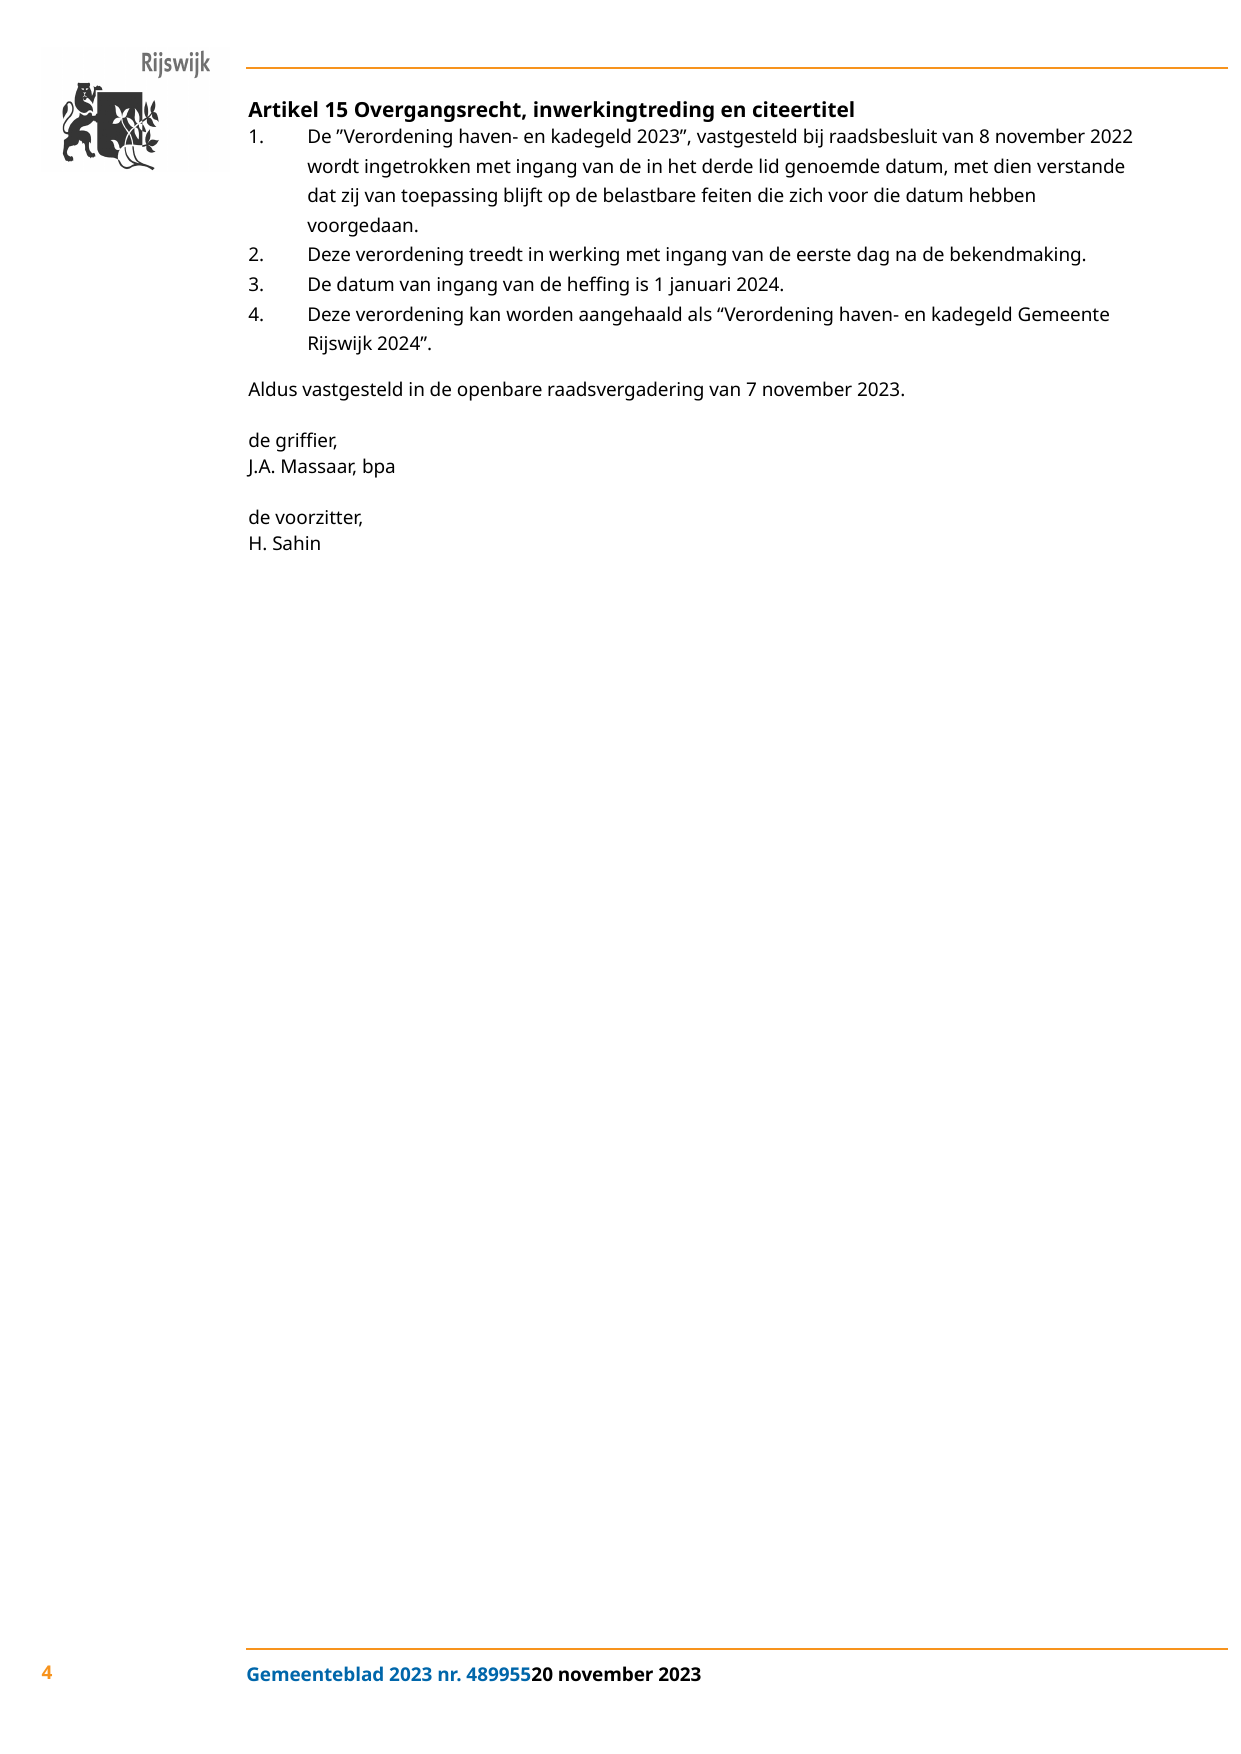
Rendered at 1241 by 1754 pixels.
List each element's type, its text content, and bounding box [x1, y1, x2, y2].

list Deze verordening kan worden aangehaald als “Verordening haven- en kadegeld Gemeente Rijswijk 2024”. [248, 301, 1152, 356]
text de griffier, [248, 427, 1152, 453]
list De ”Verordening haven- en kadegeld 2023”, vastgesteld bij raadsbesluit van 8 november 2022 wordt ingetrokken met ingang van de in het derde lid genoemde datum, met dien verstande dat zij van toepassing blijft op de belastbare feiten die zich voor die datum hebben voorgedaan. [248, 123, 1152, 238]
list Deze verordening treedt in werking met ingang van de eerste dag na de bekendmaking. [248, 242, 1152, 267]
text H. Sahin [248, 530, 1152, 556]
list De datum van ingang van de heffing is 1 januari 2024. [248, 271, 1152, 297]
text Aldus vastgesteld in de openbare raadsvergadering van 7 november 2023. [248, 376, 1152, 402]
text Artikel 15 Overgangsrecht, inwerkingtreding en citeertitel [248, 95, 1152, 123]
text J.A. Massaar, bpa [248, 453, 1152, 479]
picture [41, 47, 231, 172]
text de voorzitter, [248, 504, 1152, 530]
